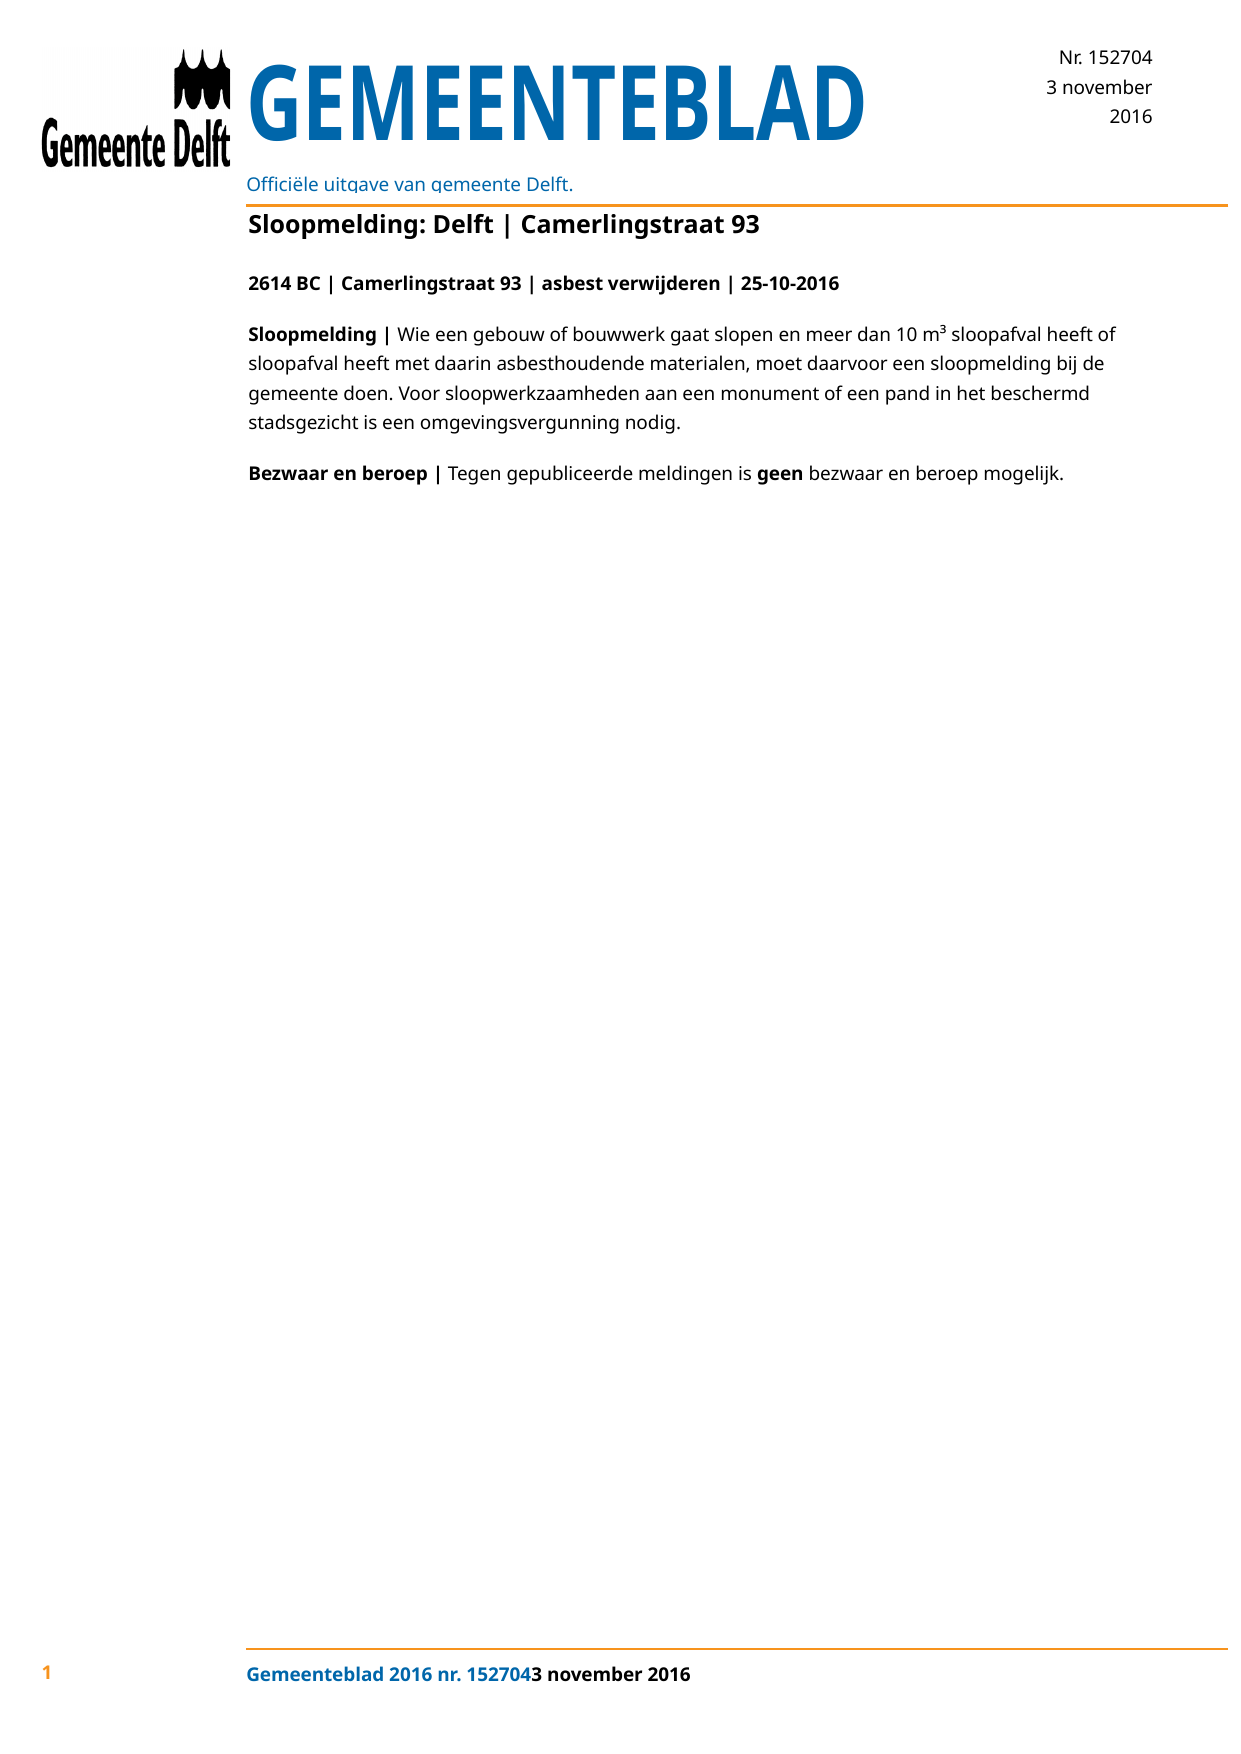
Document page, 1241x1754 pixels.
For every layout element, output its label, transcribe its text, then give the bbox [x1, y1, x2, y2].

text Bezwaar en beroep | Tegen gepubliceerde meldingen is geen bezwaar en beroep mogelijk. [248, 460, 1152, 486]
text 2614 BC | Camerlingstraat 93 | asbest verwijderen | 25-10-2016 [248, 270, 1152, 296]
picture [41, 47, 231, 172]
text Sloopmelding: Delft | Camerlingstraat 93 [248, 207, 1152, 241]
text Sloopmelding | Wie een gebouw of bouwwerk gaat slopen en meer dan 10 m³ sloopafval heeft of sloopafval heeft met daarin asbesthoudende materialen, moet daarvoor een sloopmelding bij de gemeente doen. Voor sloopwerkzaamheden aan een monument of een pand in het beschermd stadsgezicht is een omgevingsvergunning nodig. [248, 321, 1152, 435]
